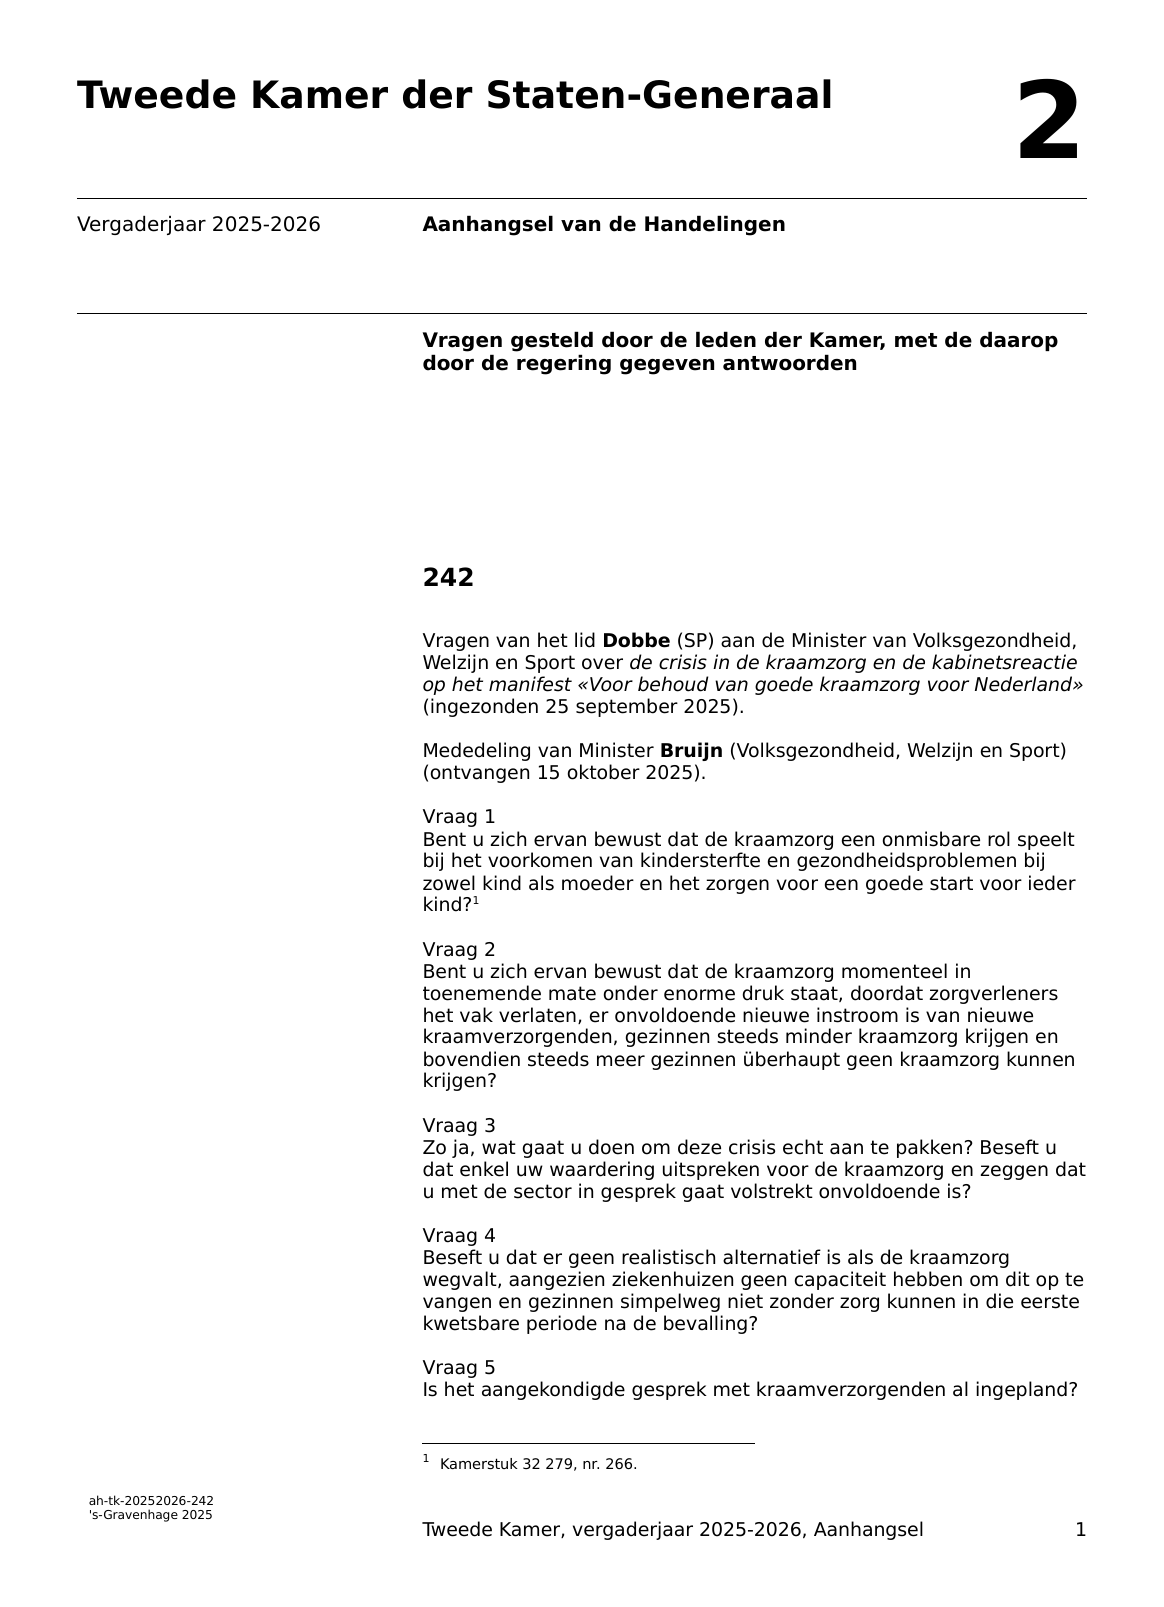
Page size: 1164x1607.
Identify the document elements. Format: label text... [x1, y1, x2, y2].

text Bent u zich ervan bewust dat de kraamzorg een onmisbare rol speelt bij het voorkomen van kindersterfte en gezondheidsproblemen bij zowel kind als moeder en het zorgen voor een goede start voor ieder kind? [422, 828, 1087, 916]
table_cell Vergaderjaar 2025-2026 [77, 199, 422, 313]
text Vragen van het lid Dobbe (SP) aan de Minister van Volksgezondheid, Welzijn en Sport over de crisis in de kraamzorg en de kabinetsreactie op het manifest «Voor behoud van goede kraamzorg voor Nederland» (ingezonden 25 september 2025). [422, 630, 1087, 718]
table_header 2 [886, 59, 1087, 198]
text Zo ja, wat gaat u doen om deze crisis echt aan te pakken? Beseft u dat enkel uw waardering uitspreken voor de kraamzorg en zeggen dat u met de sector in gesprek gaat volstrekt onvoldoende is? [422, 1137, 1087, 1202]
text 's-Gravenhage 2025 [88, 1508, 323, 1522]
text Mededeling van Minister Bruijn (Volksgezondheid, Welzijn en Sport) (ontvangen 15 oktober 2025). [422, 740, 1087, 784]
text Vraag 1 [422, 806, 1087, 828]
text Bent u zich ervan bewust dat de kraamzorg momenteel in toenemende mate onder enorme druk staat, doordat zorgverleners het vak verlaten, er onvoldoende nieuwe instroom is van nieuwe kraamverzorgenden, gezinnen steeds minder kraamzorg krijgen en bovendien steeds meer gezinnen überhaupt geen kraamzorg kunnen krijgen? [422, 961, 1087, 1092]
text ah-tk-20252026-242 [88, 1494, 323, 1508]
text Vraag 5 [422, 1357, 1087, 1379]
text Vraag 2 [422, 938, 1087, 961]
text Vraag 3 [422, 1114, 1087, 1137]
text Beseft u dat er geen realistisch alternatief is als de kraamzorg wegvalt, aangezien ziekenhuizen geen capaciteit hebben om dit op te vangen en gezinnen simpelweg niet zonder zorg kunnen in die eerste kwetsbare periode na de bevalling? [422, 1247, 1087, 1334]
text Is het aangekondigde gesprek met kraamverzorgenden al ingepland? [422, 1379, 1087, 1401]
table_cell [77, 314, 422, 375]
text Kamerstuk 32 279, nr. 266. [422, 1452, 1087, 1474]
text Vraag 4 [422, 1225, 1087, 1247]
table_cell Vragen gesteld door de leden der Kamer, met de daarop door de regering gegeven antwoorden [422, 314, 1087, 375]
table_cell Aanhangsel van de Handelingen [422, 199, 1087, 313]
text 242 [422, 563, 1087, 592]
table_header Tweede Kamer der Staten-Generaal [77, 59, 886, 198]
